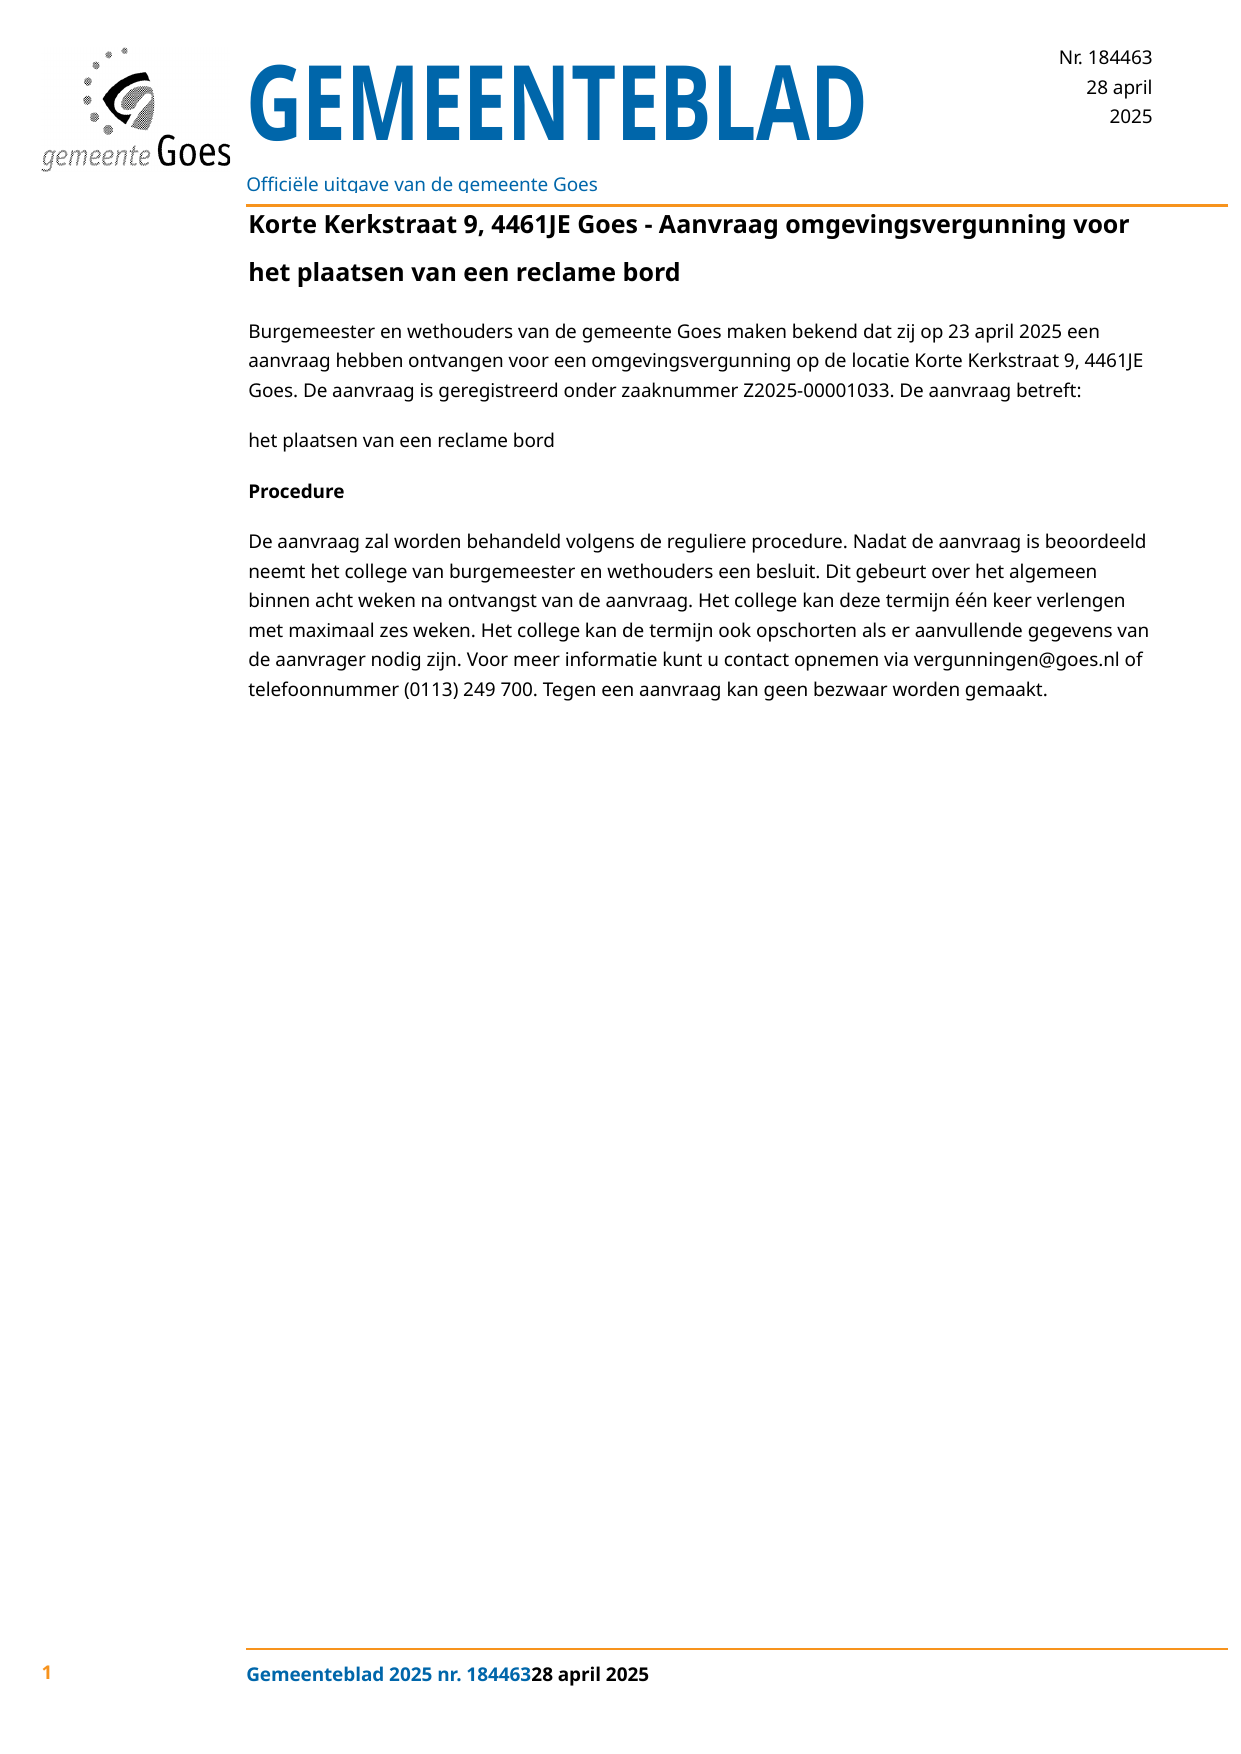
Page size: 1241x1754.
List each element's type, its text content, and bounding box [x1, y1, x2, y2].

picture [41, 47, 231, 172]
text het plaatsen van een reclame bord [248, 427, 1152, 453]
text Procedure [248, 478, 1152, 504]
text Korte Kerkstraat 9, 4461JE Goes - Aanvraag omgevingsvergunning voor het plaatsen van een reclame bord [248, 207, 1152, 288]
text De aanvraag zal worden behandeld volgens de reguliere procedure. Nadat de aanvraag is beoordeeld neemt het college van burgemeester en wethouders een besluit. Dit gebeurt over het algemeen binnen acht weken na ontvangst van de aanvraag. Het college kan deze termijn één keer verlengen met maximaal zes weken. Het college kan de termijn ook opschorten als er aanvullende gegevens van de aanvrager nodig zijn. Voor meer informatie kunt u contact opnemen via vergunningen@goes.nl of telefoonnummer (0113) 249 700. Tegen een aanvraag kan geen bezwaar worden gemaakt. [248, 528, 1152, 702]
text Burgemeester en wethouders van de gemeente Goes maken bekend dat zij op 23 april 2025 een aanvraag hebben ontvangen voor een omgevingsvergunning op de locatie Korte Kerkstraat 9, 4461JE Goes. De aanvraag is geregistreerd onder zaaknummer Z2025-00001033. De aanvraag betreft: [248, 318, 1152, 403]
